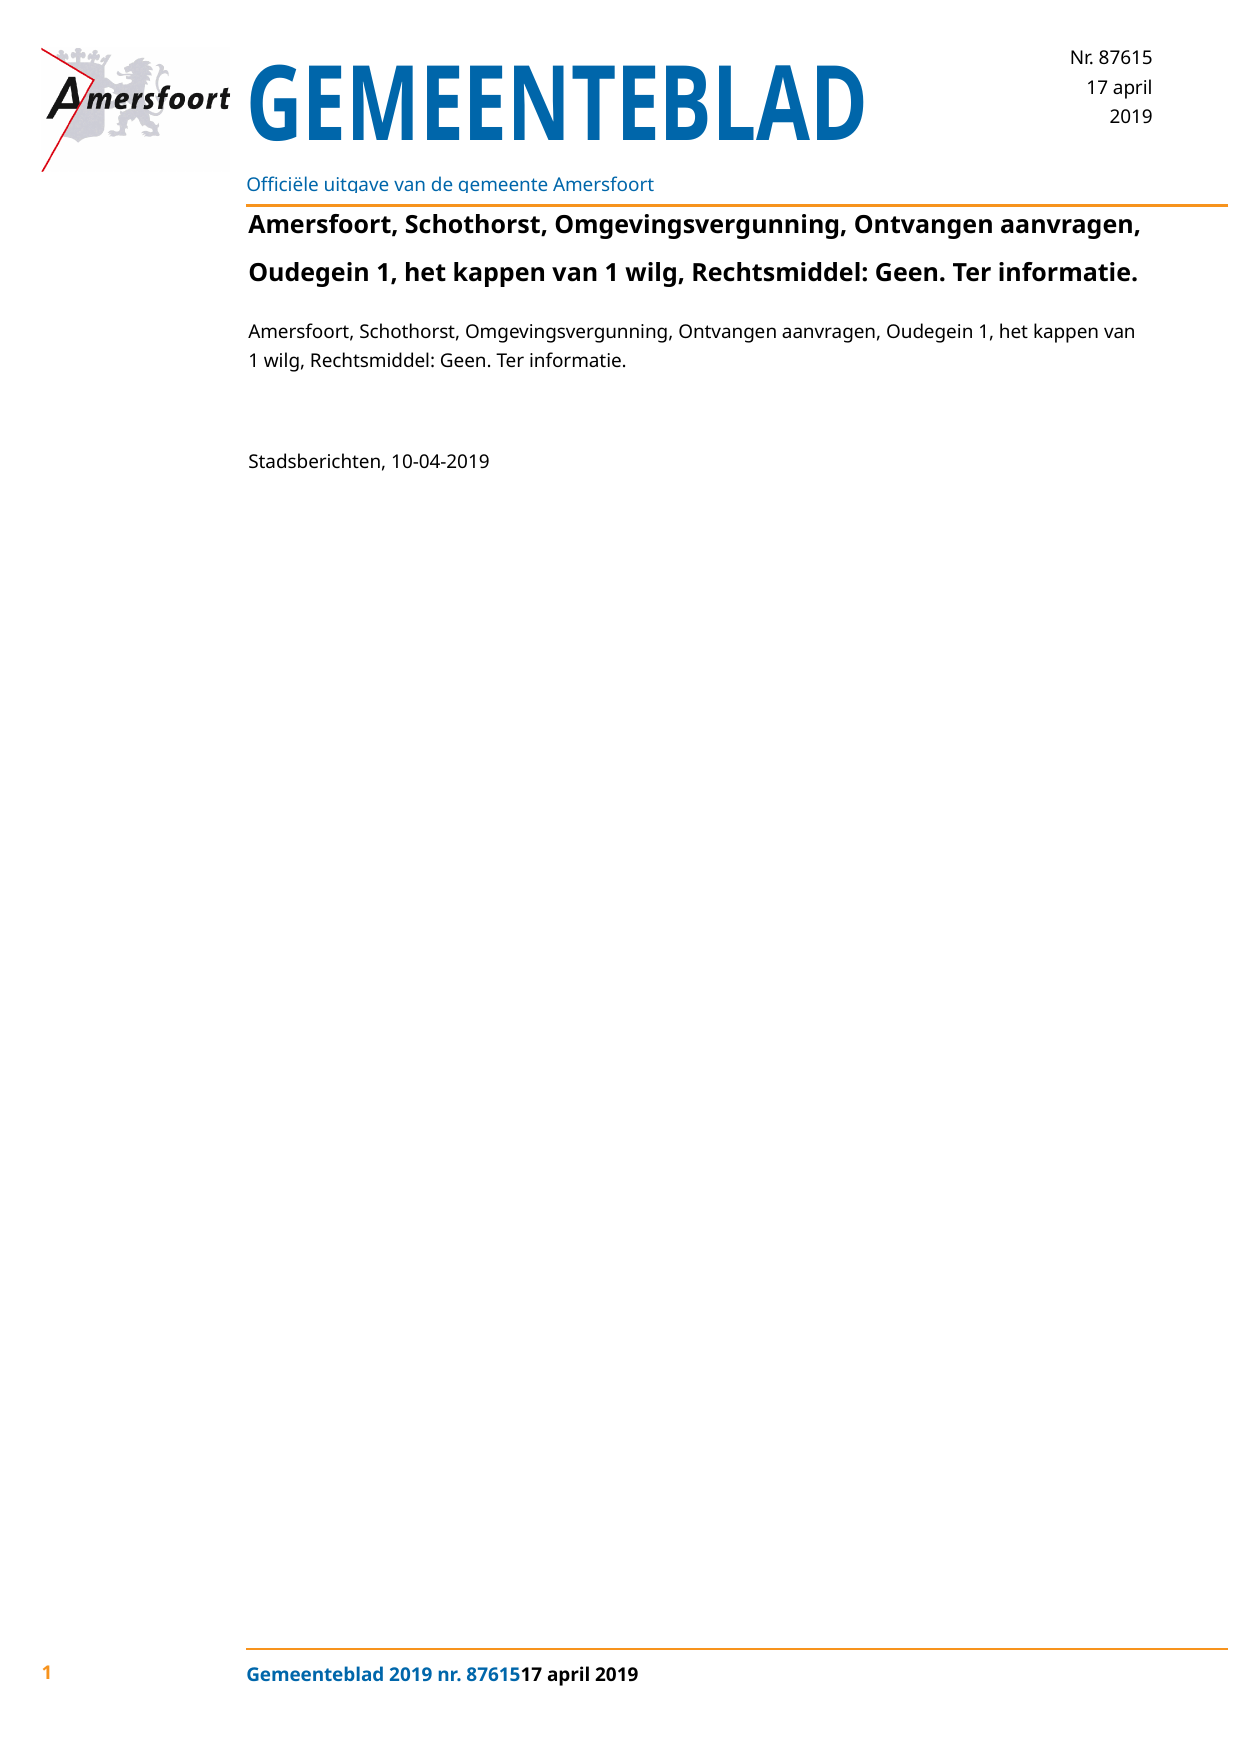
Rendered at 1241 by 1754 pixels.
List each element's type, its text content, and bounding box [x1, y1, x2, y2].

text Stadsberichten, 10-04-2019 [248, 448, 1152, 474]
text Amersfoort, Schothorst, Omgevingsvergunning, Ontvangen aanvragen, Oudegein 1, het kappen van 1 wilg, Rechtsmiddel: Geen. Ter informatie. [248, 318, 1152, 373]
text Amersfoort, Schothorst, Omgevingsvergunning, Ontvangen aanvragen, Oudegein 1, het kappen van 1 wilg, Rechtsmiddel: Geen. Ter informatie. [248, 207, 1152, 288]
picture [41, 47, 231, 172]
